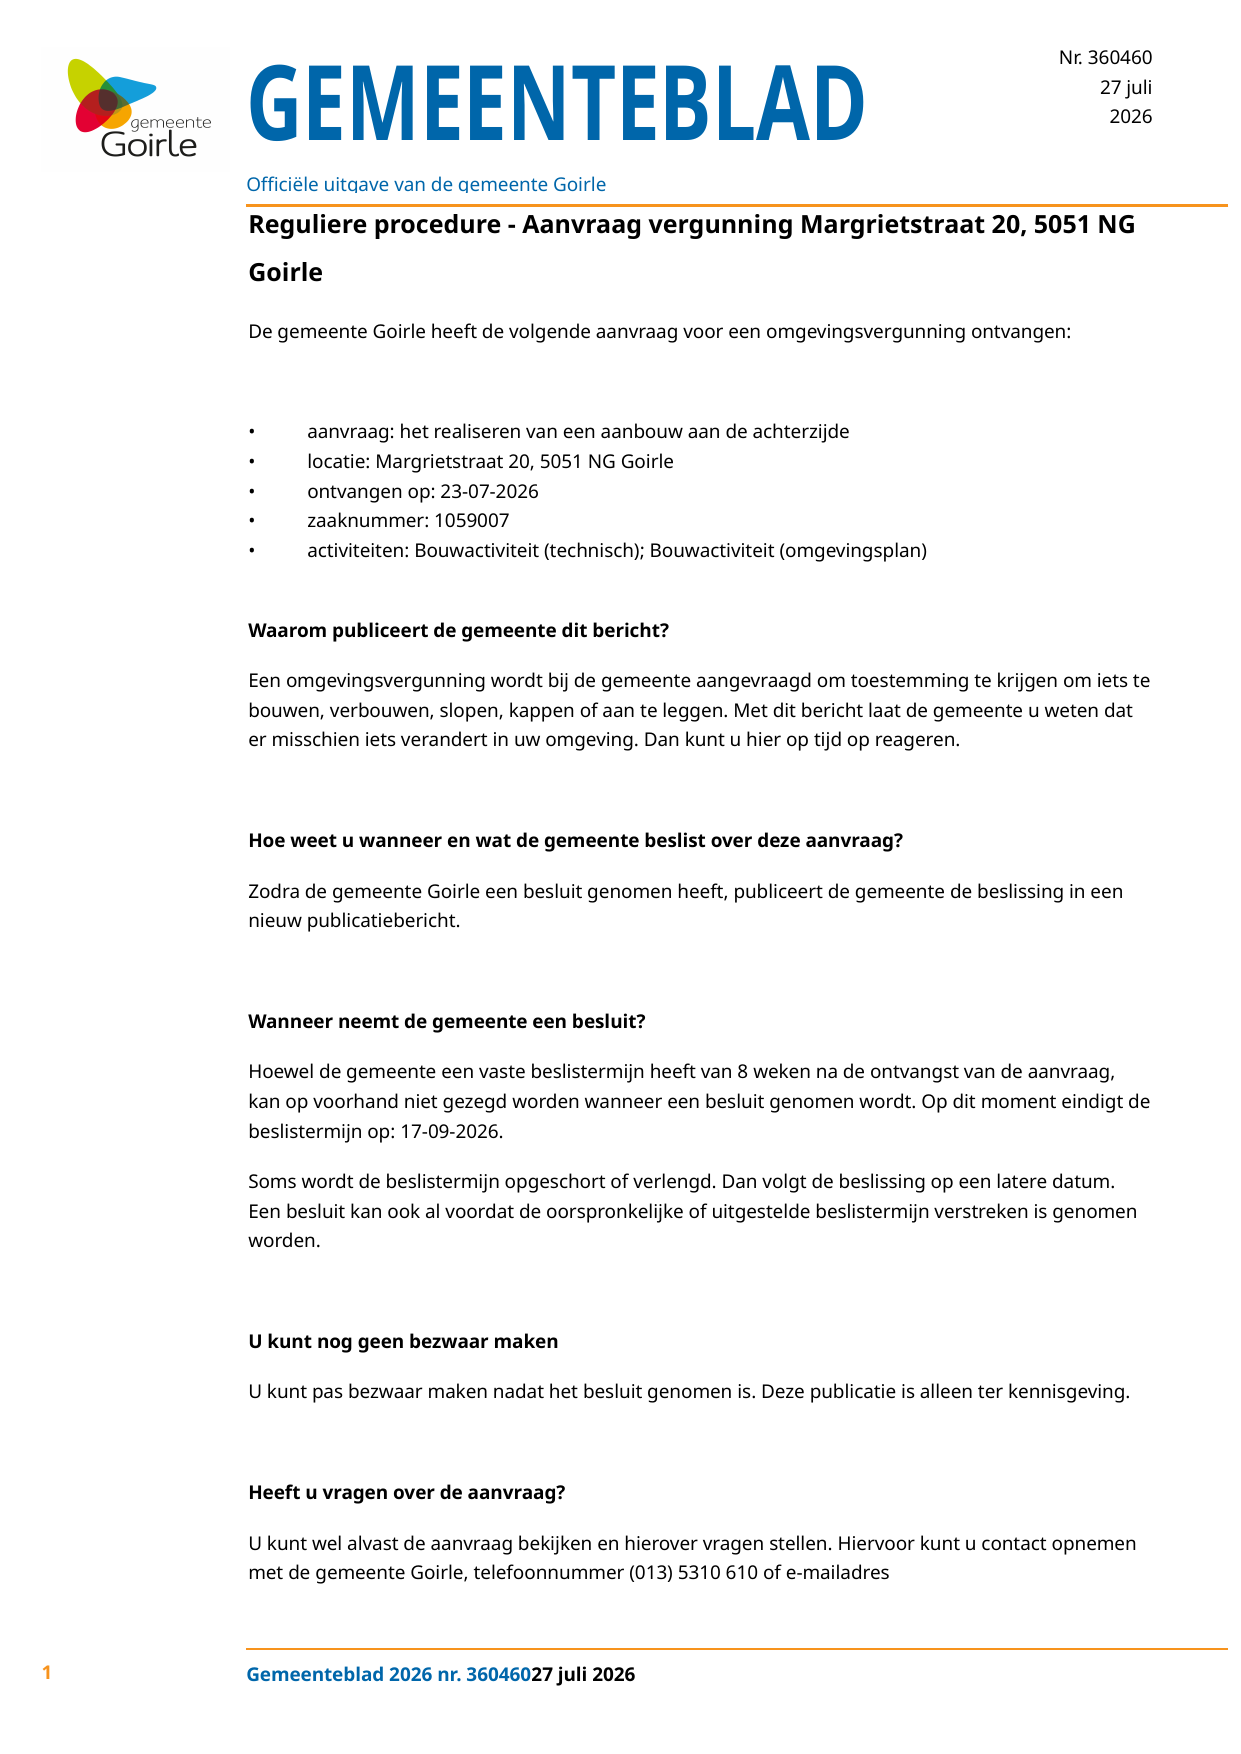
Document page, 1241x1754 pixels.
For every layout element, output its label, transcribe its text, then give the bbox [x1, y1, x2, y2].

text U kunt nog geen bezwaar maken [248, 1328, 1152, 1354]
text Waarom publiceert de gemeente dit bericht? [248, 617, 1152, 643]
picture [41, 47, 231, 172]
text U kunt wel alvast de aanvraag bekijken en hierover vragen stellen. Hiervoor kunt u contact opnemen met de gemeente Goirle, telefoonnummer (013) 5310 610 of e-mailadres [248, 1530, 1152, 1585]
list zaaknummer: 1059007 [248, 507, 1152, 533]
list aanvraag: het realiseren van een aanbouw aan de achterzijde [248, 419, 1152, 444]
text Heeft u vragen over de aanvraag? [248, 1479, 1152, 1505]
text Zodra de gemeente Goirle een besluit genomen heeft, publiceert de gemeente de beslissing in een nieuw publicatiebericht. [248, 878, 1152, 933]
text Een omgevingsvergunning wordt bij de gemeente aangevraagd om toestemming te krijgen om iets te bouwen, verbouwen, slopen, kappen of aan te leggen. Met dit bericht laat de gemeente u weten dat er misschien iets verandert in uw omgeving. Dan kunt u hier op tijd op reageren. [248, 667, 1152, 752]
text Soms wordt de beslistermijn opgeschort of verlengd. Dan volgt de beslissing op een latere datum. Een besluit kan ook al voordat de oorspronkelijke of uitgestelde beslistermijn verstreken is genomen worden. [248, 1168, 1152, 1253]
text De gemeente Goirle heeft de volgende aanvraag voor een omgevingsvergunning ontvangen: [248, 318, 1152, 344]
list activiteiten: Bouwactiviteit (technisch); Bouwactiviteit (omgevingsplan) [248, 537, 1152, 563]
text Reguliere procedure - Aanvraag vergunning Margrietstraat 20, 5051 NG Goirle [248, 207, 1152, 288]
list locatie: Margrietstraat 20, 5051 NG Goirle [248, 448, 1152, 474]
text U kunt pas bezwaar maken nadat het besluit genomen is. Deze publicatie is alleen ter kennisgeving. [248, 1379, 1152, 1404]
list ontvangen op: 23-07-2026 [248, 478, 1152, 504]
text Hoewel de gemeente een vaste beslistermijn heeft van 8 weken na de ontvangst van de aanvraag, kan op voorhand niet gezegd worden wanneer een besluit genomen wordt. Op dit moment eindigt de beslistermijn op: 17-09-2026. [248, 1059, 1152, 1144]
text Wanneer neemt de gemeente een besluit? [248, 1008, 1152, 1034]
text Hoe weet u wanneer en wat de gemeente beslist over deze aanvraag? [248, 827, 1152, 853]
